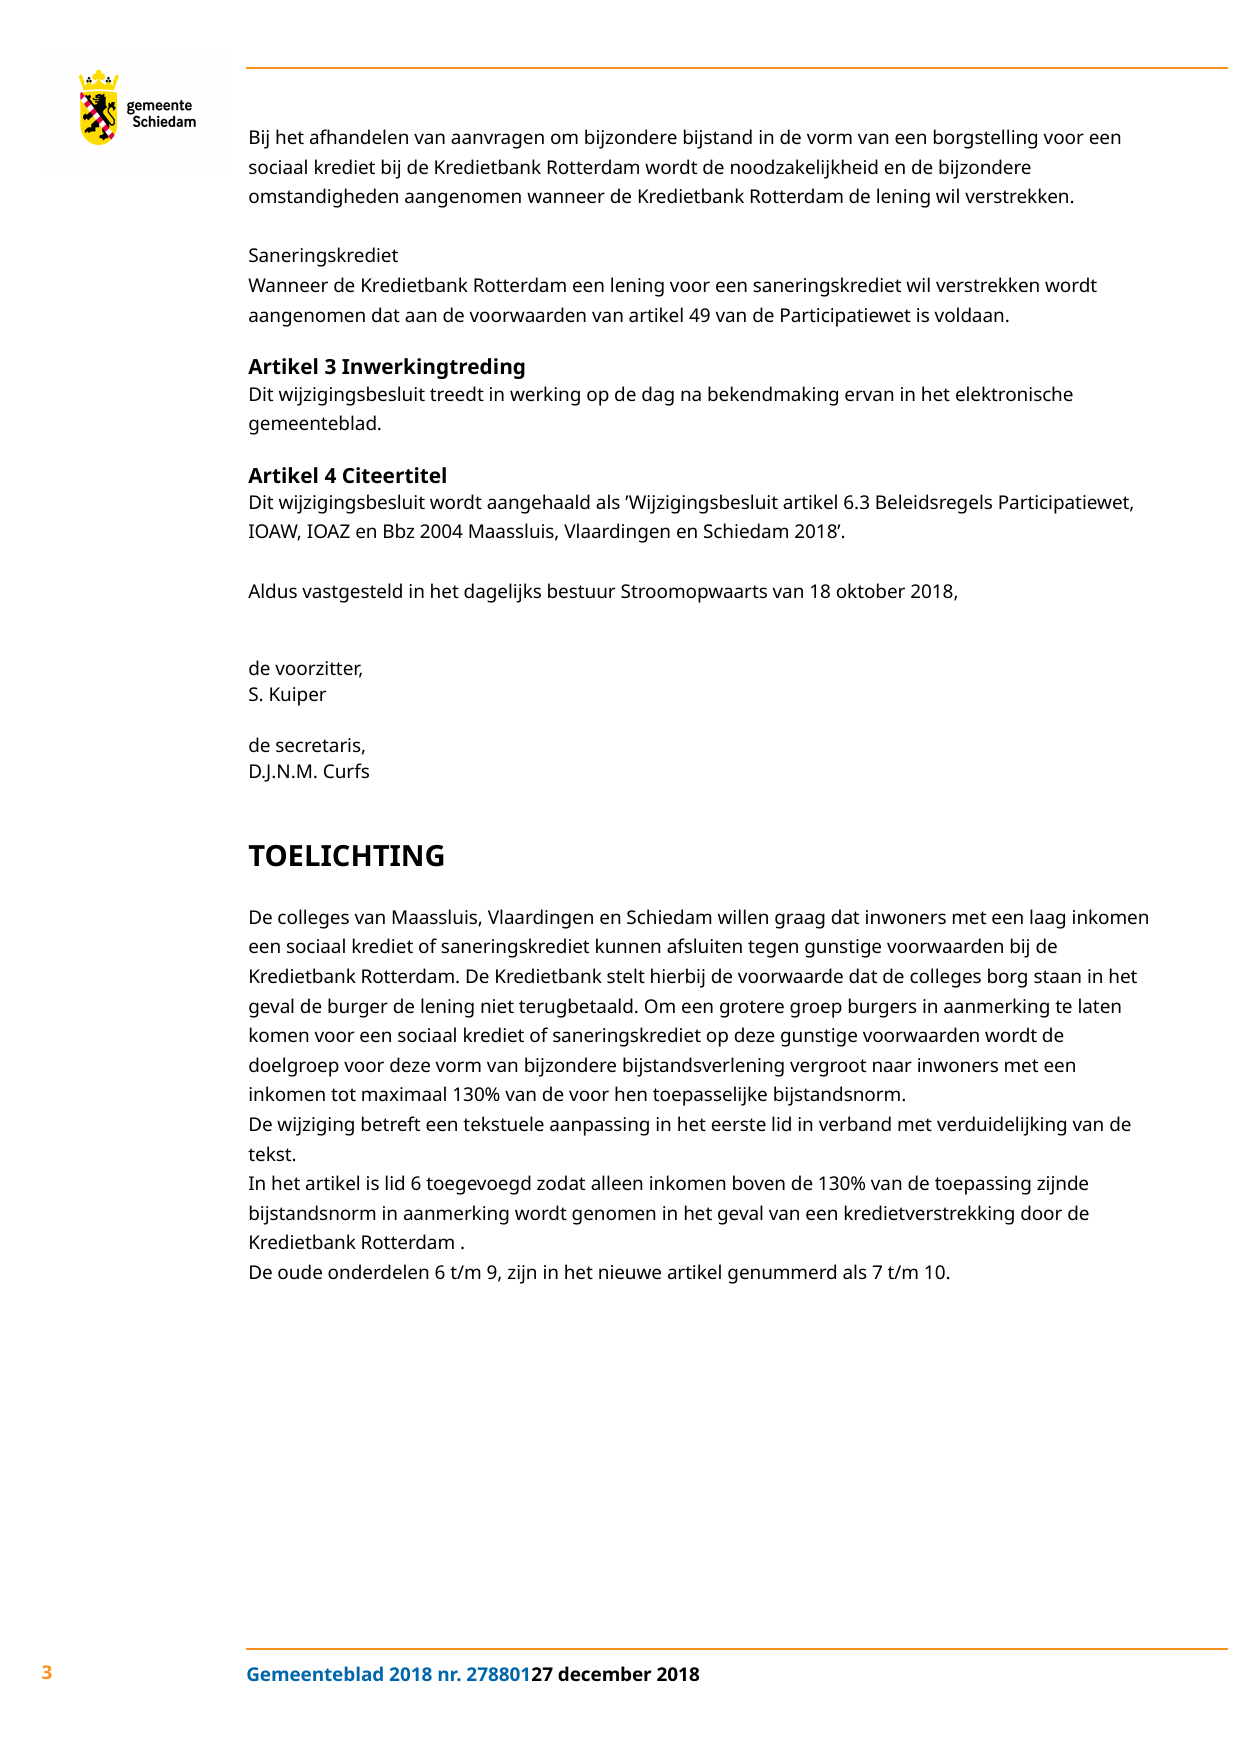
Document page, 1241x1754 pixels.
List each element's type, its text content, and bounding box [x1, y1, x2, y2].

text Artikel 3 Inwerkingtreding [248, 352, 1152, 381]
picture [41, 47, 231, 172]
text De colleges van Maassluis, Vlaardingen en Schiedam willen graag dat inwoners met een laag inkomen een sociaal krediet of saneringskrediet kunnen afsluiten tegen gunstige voorwaarden bij de Kredietbank Rotterdam. De Kredietbank stelt hierbij de voorwaarde dat de colleges borg staan in het geval de burger de lening niet terugbetaald. Om een grotere groep burgers in aanmerking te laten komen voor een sociaal krediet of saneringskrediet op deze gunstige voorwaarden wordt de doelgroep voor deze vorm van bijzondere bijstandsverlening vergroot naar inwoners met een inkomen tot maximaal 130% van de voor hen toepasselijke bijstandsnorm. [248, 904, 1152, 1107]
text de secretaris, [248, 732, 1152, 758]
text De oude onderdelen 6 t/m 9, zijn in het nieuwe artikel genummerd als 7 t/m 10. [248, 1259, 1152, 1285]
text S. Kuiper [248, 681, 1152, 707]
text Wanneer de Kredietbank Rotterdam een lening voor een saneringskrediet wil verstrekken wordt aangenomen dat aan de voorwaarden van artikel 49 van de Participatiewet is voldaan. [248, 272, 1152, 328]
text Dit wijzigingsbesluit wordt aangehaald als ’Wijzigingsbesluit artikel 6.3 Beleidsregels Participatiewet, IOAW, IOAZ en Bbz 2004 Maassluis, Vlaardingen en Schiedam 2018’. [248, 489, 1152, 544]
text Aldus vastgesteld in het dagelijks bestuur Stroomopwaarts van 18 oktober 2018, [248, 578, 1152, 604]
text Saneringskrediet [248, 243, 1152, 268]
text Dit wijzigingsbesluit treedt in werking op de dag na bekendmaking ervan in het elektronische gemeenteblad. [248, 381, 1152, 436]
text TOELICHTING [248, 835, 1152, 875]
text D.J.N.M. Curfs [248, 758, 1152, 784]
text de voorzitter, [248, 655, 1152, 681]
text Bij het afhandelen van aanvragen om bijzondere bijstand in de vorm van een borgstelling voor een sociaal krediet bij de Kredietbank Rotterdam wordt de noodzakelijkheid en de bijzondere omstandigheden aangenomen wanneer de Kredietbank Rotterdam de lening wil verstrekken. [248, 124, 1152, 209]
text Artikel 4 Citeertitel [248, 461, 1152, 489]
text De wijziging betreft een tekstuele aanpassing in het eerste lid in verband met verduidelijking van de tekst. [248, 1111, 1152, 1166]
text In het artikel is lid 6 toegevoegd zodat alleen inkomen boven de 130% van de toepassing zijnde bijstandsnorm in aanmerking wordt genomen in het geval van een kredietverstrekking door de Kredietbank Rotterdam . [248, 1170, 1152, 1255]
